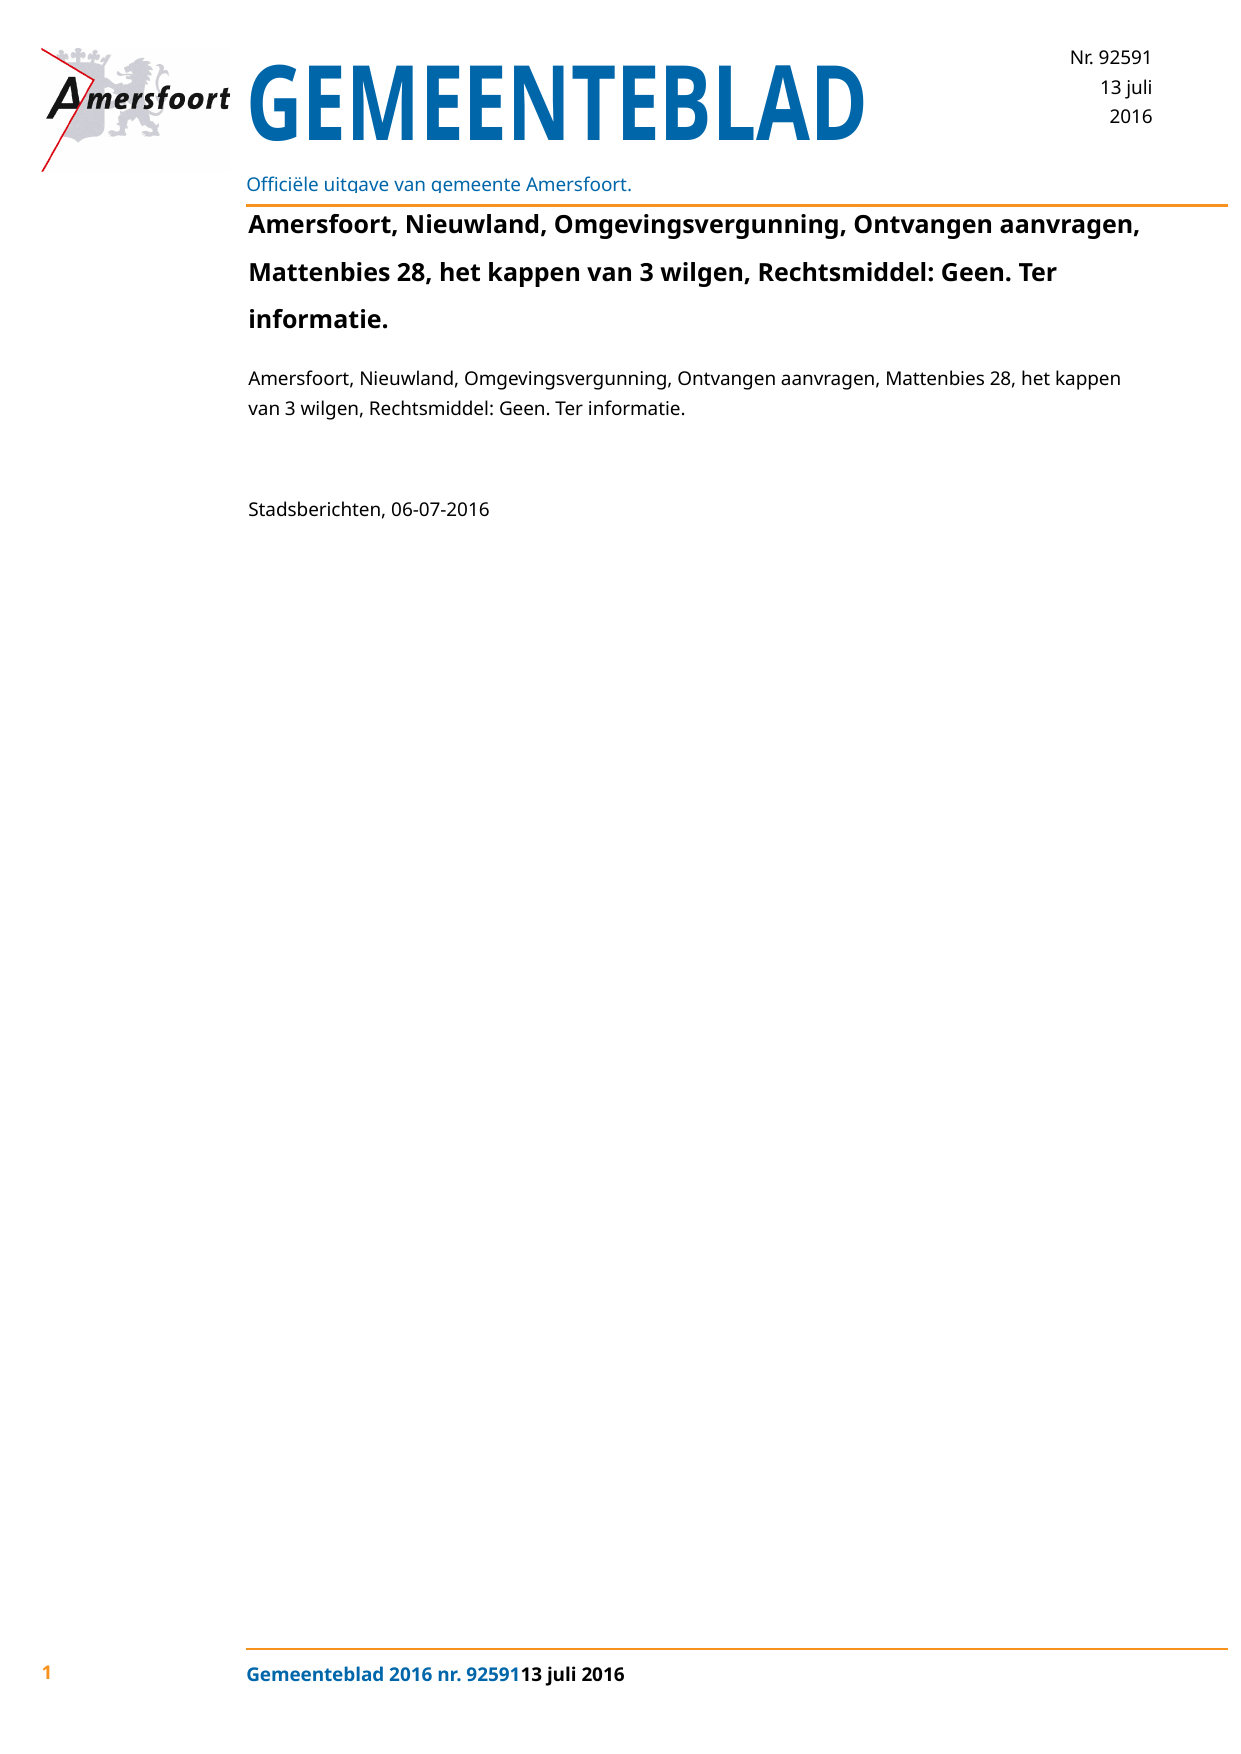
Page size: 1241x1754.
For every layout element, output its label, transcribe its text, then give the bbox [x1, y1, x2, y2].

text Amersfoort, Nieuwland, Omgevingsvergunning, Ontvangen aanvragen, Mattenbies 28, het kappen van 3 wilgen, Rechtsmiddel: Geen. Ter informatie. [248, 207, 1152, 336]
text Amersfoort, Nieuwland, Omgevingsvergunning, Ontvangen aanvragen, Mattenbies 28, het kappen van 3 wilgen, Rechtsmiddel: Geen. Ter informatie. [248, 366, 1152, 421]
text Stadsberichten, 06-07-2016 [248, 496, 1152, 522]
picture [41, 47, 231, 172]
